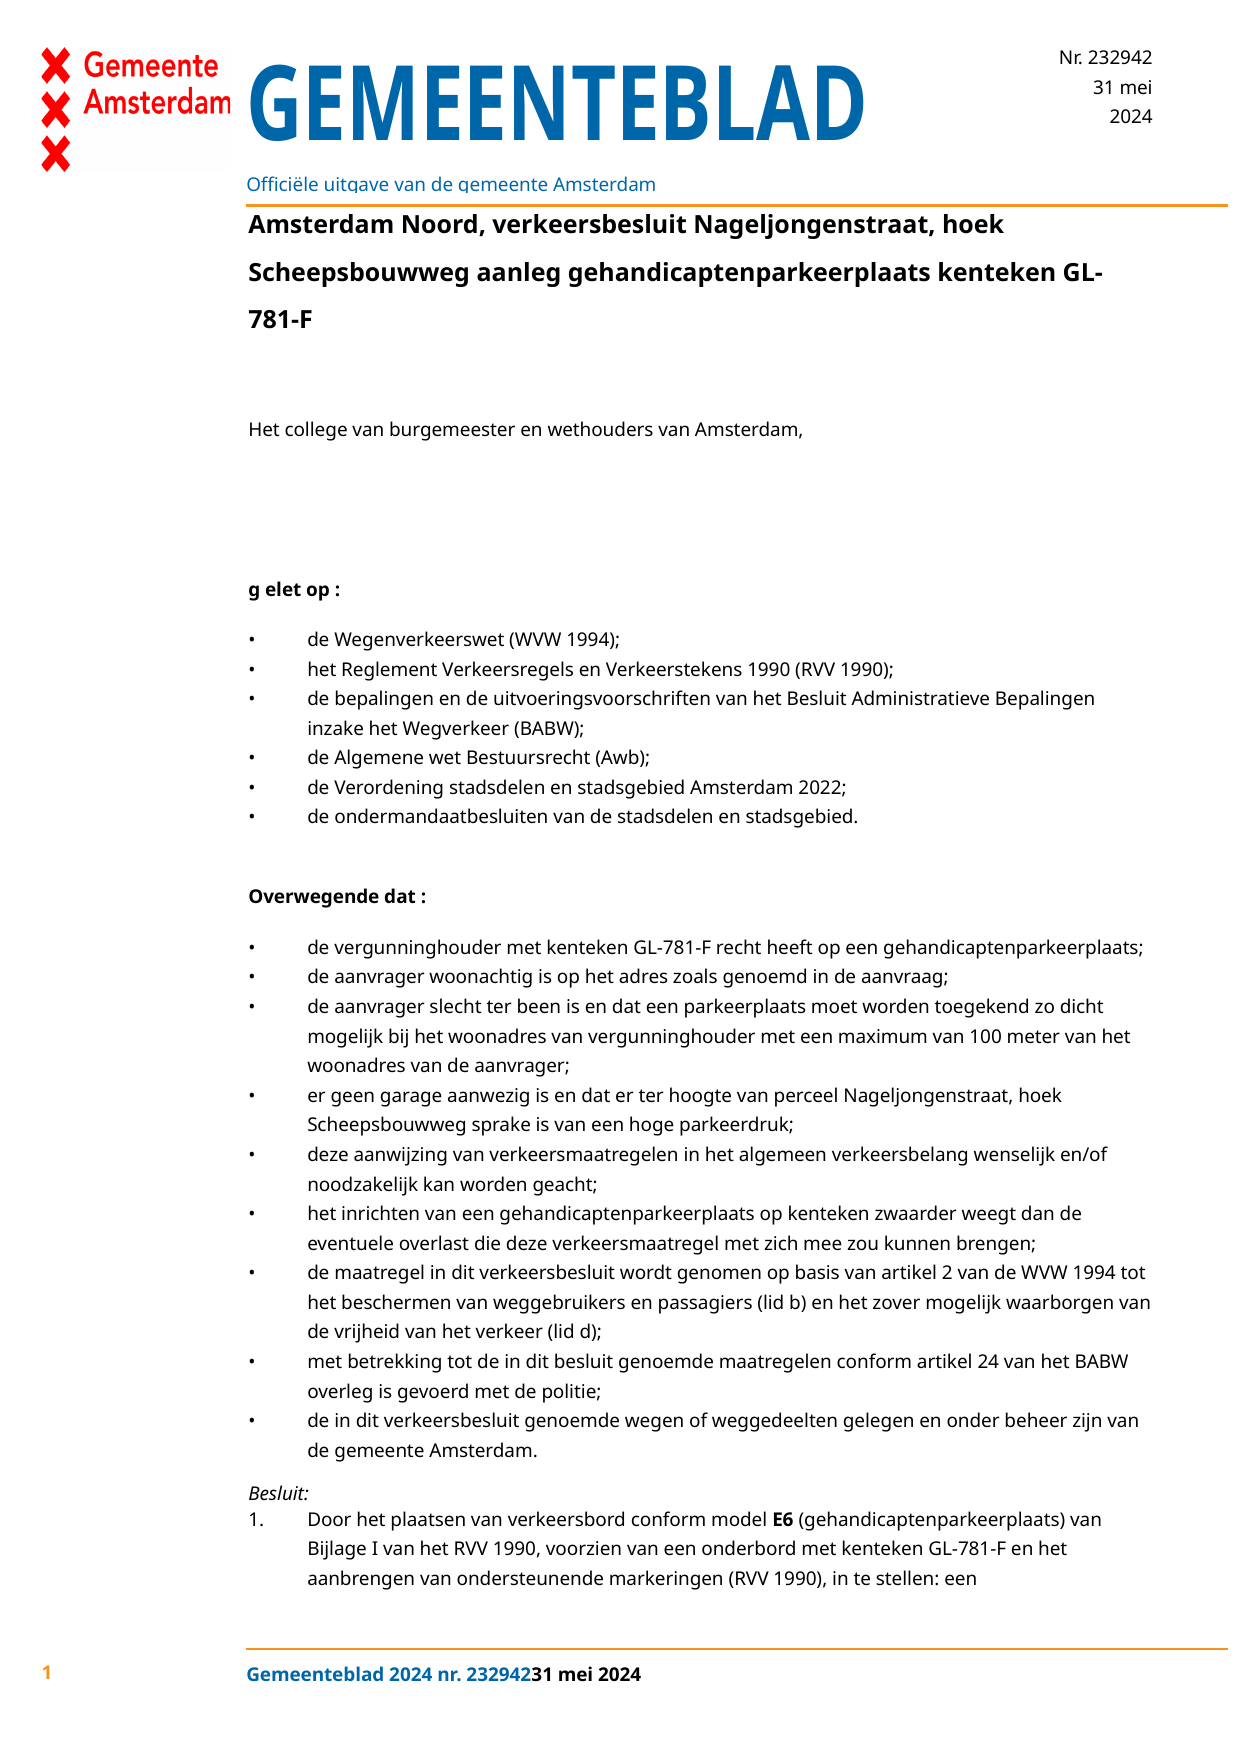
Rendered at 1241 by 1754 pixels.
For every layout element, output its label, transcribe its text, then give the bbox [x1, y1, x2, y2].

list het Reglement Verkeersregels en Verkeerstekens 1990 (RVV 1990); [248, 656, 1152, 682]
list de Algemene wet Bestuursrecht (Awb); [248, 744, 1152, 770]
list de vergunninghouder met kenteken GL-781-F recht heeft op een gehandicaptenparkeerplaats; [248, 934, 1152, 960]
list het inrichten van een gehandicaptenparkeerplaats op kenteken zwaarder weegt dan de eventuele overlast die deze verkeersmaatregel met zich mee zou kunnen brengen; [248, 1200, 1152, 1256]
list Door het plaatsen van verkeersbord conform model E6 (gehandicaptenparkeerplaats) van Bijlage I van het RVV 1990, voorzien van een onderbord met kenteken GL-781-F en het aanbrengen van ondersteunende markeringen (RVV 1990), in te stellen: een [248, 1506, 1152, 1591]
text Besluit: [248, 1480, 1152, 1506]
list met betrekking tot de in dit besluit genoemde maatregelen conform artikel 24 van het BABW overleg is gevoerd met de politie; [248, 1348, 1152, 1404]
list de bepalingen en de uitvoeringsvoorschriften van het Besluit Administratieve Bepalingen inzake het Wegverkeer (BABW); [248, 685, 1152, 741]
list de ondermandaatbesluiten van de stadsdelen en stadsgebied. [248, 804, 1152, 829]
list deze aanwijzing van verkeersmaatregelen in het algemeen verkeersbelang wenselijk en/of noodzakelijk kan worden geacht; [248, 1141, 1152, 1197]
text Het college van burgemeester en wethouders van Amsterdam, [248, 416, 1152, 442]
text Amsterdam Noord, verkeersbesluit Nageljongenstraat, hoek Scheepsbouwweg aanleg gehandicaptenparkeerplaats kenteken GL-781-F [248, 207, 1152, 336]
text Overwegende dat : [248, 884, 1152, 909]
list de aanvrager slecht ter been is en dat een parkeerplaats moet worden toegekend zo dicht mogelijk bij het woonadres van vergunninghouder met een maximum van 100 meter van het woonadres van de aanvrager; [248, 993, 1152, 1078]
list de maatregel in dit verkeersbesluit wordt genomen op basis van artikel 2 van de WVW 1994 tot het beschermen van weggebruikers en passagiers (lid b) en het zover mogelijk waarborgen van de vrijheid van het verkeer (lid d); [248, 1259, 1152, 1344]
list er geen garage aanwezig is en dat er ter hoogte van perceel Nageljongenstraat, hoek Scheepsbouwweg sprake is van een hoge parkeerdruk; [248, 1082, 1152, 1137]
list de Wegenverkeerswet (WVW 1994); [248, 626, 1152, 652]
list de aanvrager woonachtig is op het adres zoals genoemd in de aanvraag; [248, 964, 1152, 989]
picture [41, 47, 231, 172]
list de Verordening stadsdelen en stadsgebied Amsterdam 2022; [248, 774, 1152, 800]
list de in dit verkeersbesluit genoemde wegen of weggedeelten gelegen en onder beheer zijn van de gemeente Amsterdam. [248, 1407, 1152, 1463]
text g elet op : [248, 576, 1152, 602]
